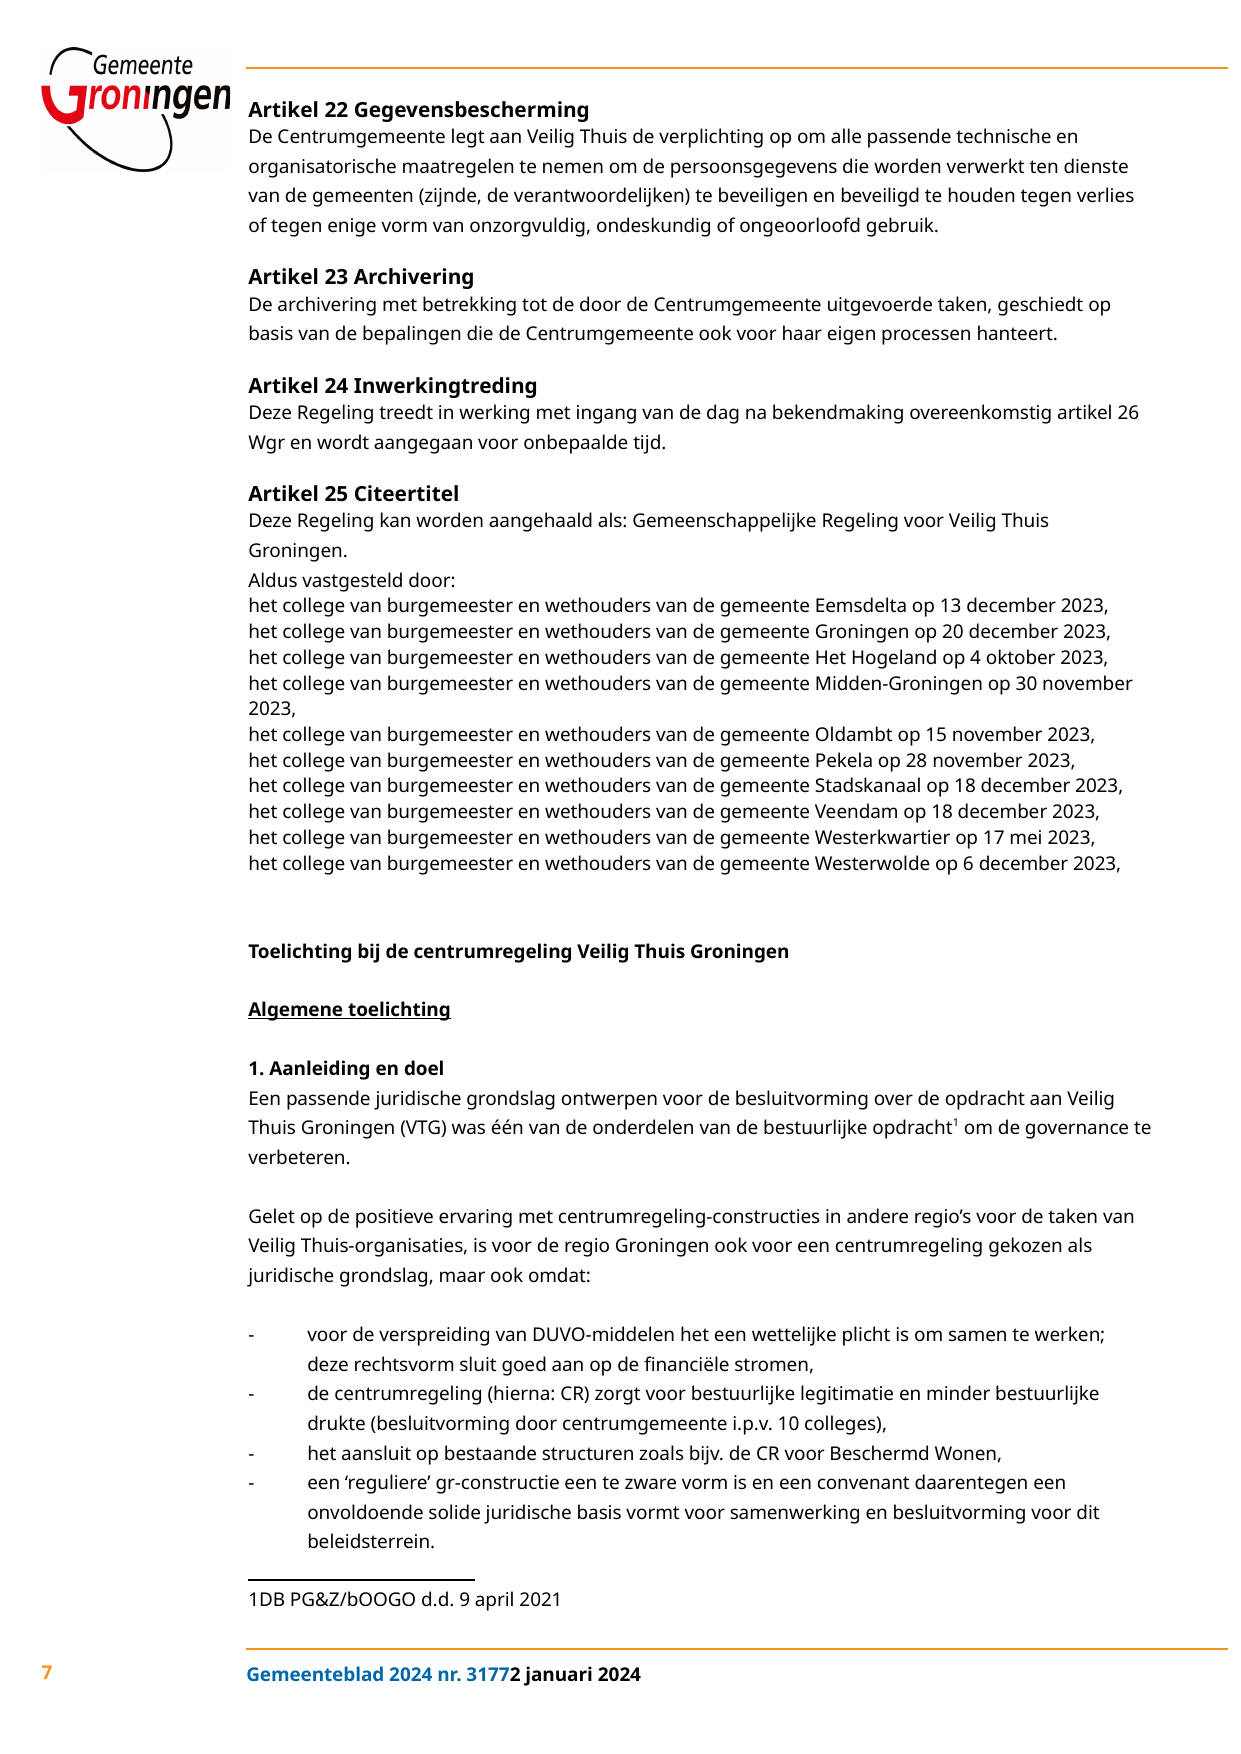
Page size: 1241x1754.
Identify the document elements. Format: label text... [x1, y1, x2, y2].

text Toelichting bij de centrumregeling Veilig Thuis Groningen [248, 927, 1152, 967]
list voor de verspreiding van DUVO-middelen het een wettelijke plicht is om samen te werken; deze rechtsvorm sluit goed aan op de financiële stromen, [248, 1321, 1152, 1377]
text Artikel 25 Citeertitel [248, 479, 1152, 508]
text het college van burgemeester en wethouders van de gemeente Westerwolde op 6 december 2023, [248, 850, 1152, 876]
list de centrumregeling (hierna: CR) zorgt voor bestuurlijke legitimatie en minder bestuurlijke drukte (besluitvorming door centrumgemeente i.p.v. 10 colleges), [248, 1381, 1152, 1436]
text Artikel 22 Gegevensbescherming [248, 95, 1152, 123]
picture [41, 47, 231, 172]
list het aansluit op bestaande structuren zoals bijv. de CR voor Beschermd Wonen, [248, 1440, 1152, 1465]
text het college van burgemeester en wethouders van de gemeente Midden-Groningen op 30 november 2023, [248, 670, 1152, 721]
text Artikel 23 Archivering [248, 262, 1152, 291]
text Algemene toelichting [248, 996, 1152, 1022]
text het college van burgemeester en wethouders van de gemeente Stadskanaal op 18 december 2023, [248, 773, 1152, 798]
text Gelet op de positieve ervaring met centrumregeling-constructies in andere regio’s voor de taken van Veilig Thuis-organisaties, is voor de regio Groningen ook voor een centrumregeling gekozen als juridische grondslag, maar ook omdat: [248, 1203, 1152, 1288]
text het college van burgemeester en wethouders van de gemeente Groningen op 20 december 2023, [248, 618, 1152, 644]
text het college van burgemeester en wethouders van de gemeente Eemsdelta op 13 december 2023, [248, 593, 1152, 618]
text 1. Aanleiding en doel [248, 1055, 1152, 1081]
text Deze Regeling treedt in werking met ingang van de dag na bekendmaking overeenkomstig artikel 26 Wgr en wordt aangegaan voor onbepaalde tijd. [248, 399, 1152, 454]
text De archivering met betrekking tot de door de Centrumgemeente uitgevoerde taken, geschiedt op basis van de bepalingen die de Centrumgemeente ook voor haar eigen processen hanteert. [248, 291, 1152, 346]
text het college van burgemeester en wethouders van de gemeente Oldambt op 15 november 2023, [248, 721, 1152, 747]
list een ‘reguliere’ gr-constructie een te zware vorm is en een convenant daarentegen een onvoldoende solide juridische basis vormt voor samenwerking en besluitvorming voor dit beleidsterrein. [248, 1469, 1152, 1554]
text het college van burgemeester en wethouders van de gemeente Veendam op 18 december 2023, [248, 798, 1152, 824]
text het college van burgemeester en wethouders van de gemeente Het Hogeland op 4 oktober 2023, [248, 644, 1152, 670]
text De Centrumgemeente legt aan Veilig Thuis de verplichting op om alle passende technische en organisatorische maatregelen te nemen om de persoonsgegevens die worden verwerkt ten dienste van de gemeenten (zijnde, de verantwoordelijken) te beveiligen en beveiligd te houden tegen verlies of tegen enige vorm van onzorgvuldig, ondeskundig of ongeoorloofd gebruik. [248, 123, 1152, 238]
text Deze Regeling kan worden aangehaald als: Gemeenschappelijke Regeling voor Veilig Thuis Groningen. [248, 508, 1152, 563]
text het college van burgemeester en wethouders van de gemeente Westerkwartier op 17 mei 2023, [248, 824, 1152, 850]
text Aldus vastgesteld door: [248, 567, 1152, 593]
text het college van burgemeester en wethouders van de gemeente Pekela op 28 november 2023, [248, 747, 1152, 773]
text Artikel 24 Inwerkingtreding [248, 371, 1152, 399]
text DB PG&Z/bOOGO d.d. 9 april 2021 [248, 1586, 1152, 1612]
text Een passende juridische grondslag ontwerpen voor de besluitvorming over de opdracht aan Veilig Thuis Groningen (VTG) was één van de onderdelen van de bestuurlijke opdracht om de governance te verbeteren. [248, 1085, 1152, 1169]
